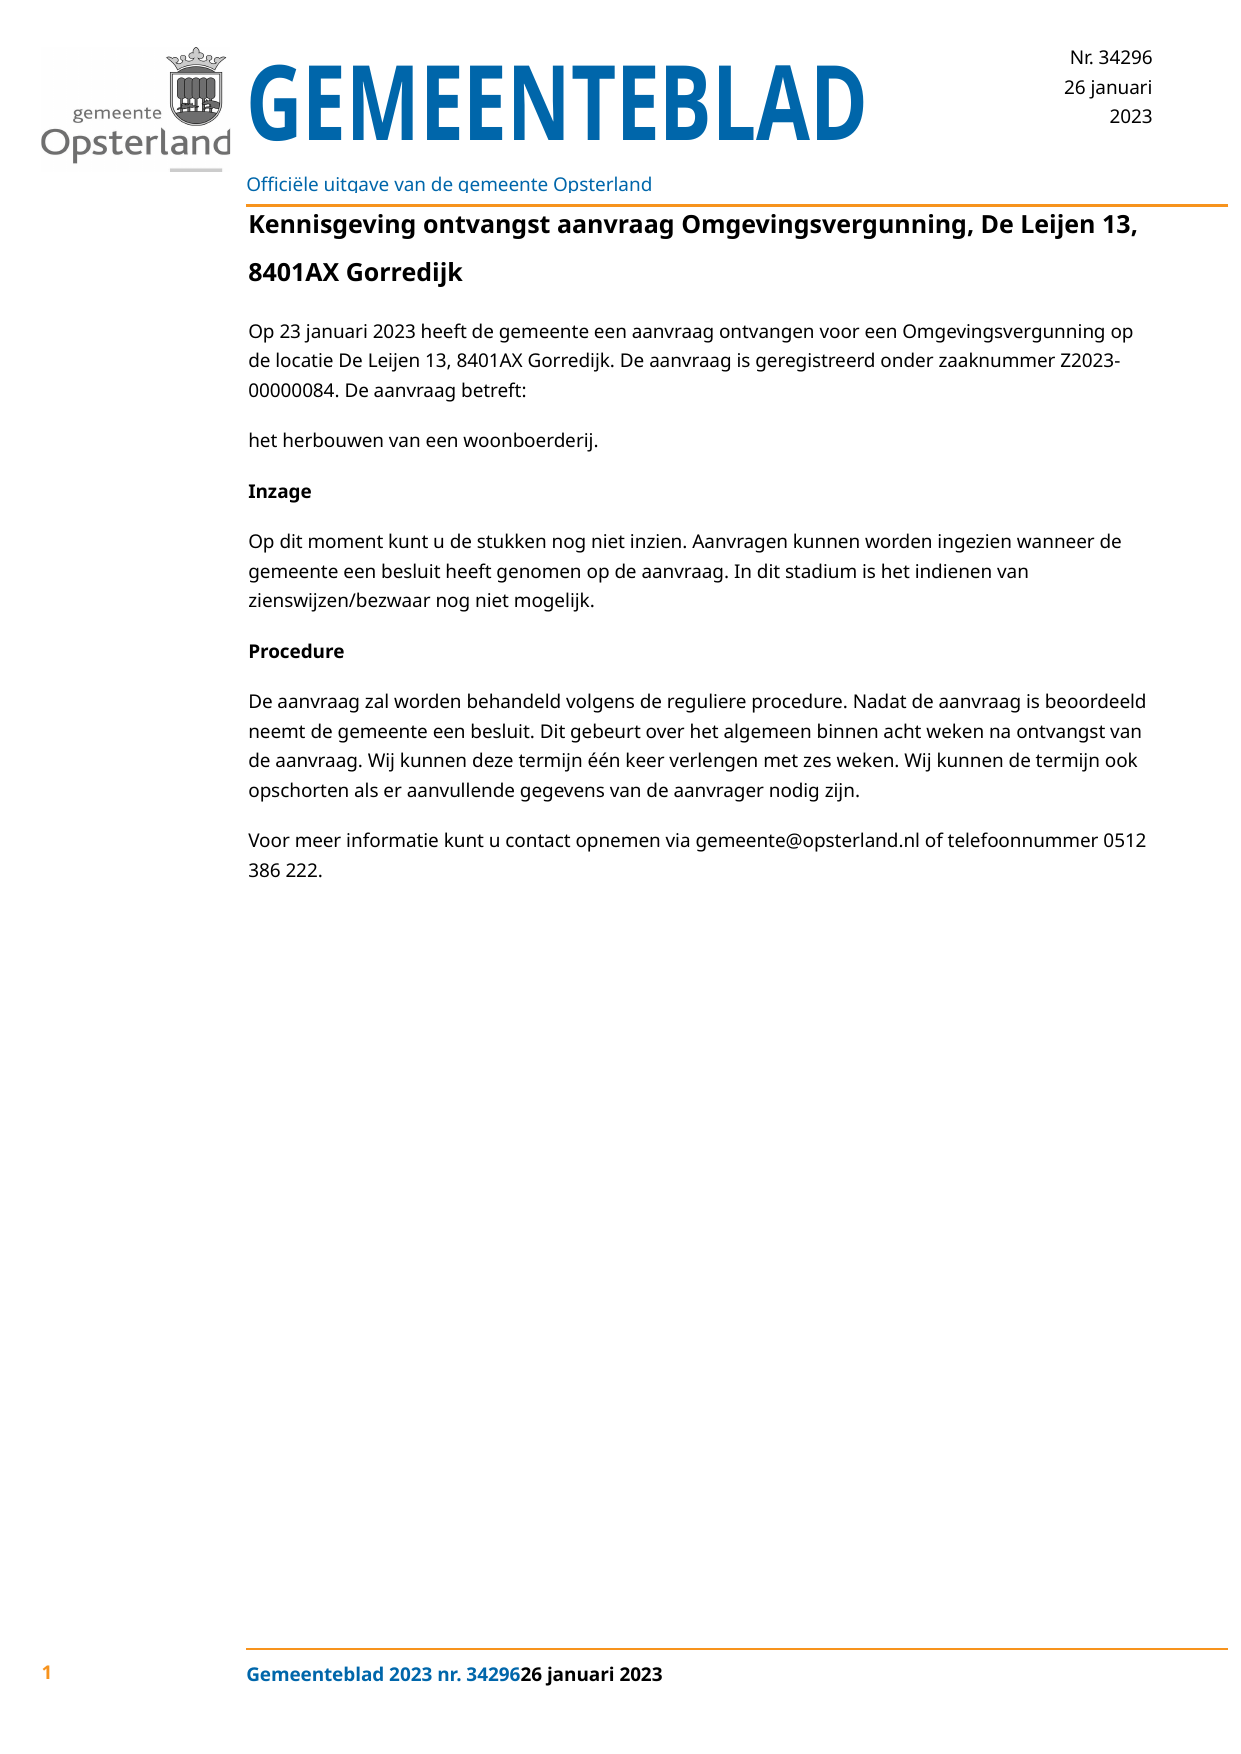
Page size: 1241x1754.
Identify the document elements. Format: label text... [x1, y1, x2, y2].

text Voor meer informatie kunt u contact opnemen via gemeente@opsterland.nl of telefoonnummer 0512 386 222. [248, 827, 1152, 883]
text Inzage [248, 478, 1152, 504]
text het herbouwen van een woonboerderij. [248, 427, 1152, 453]
text Kennisgeving ontvangst aanvraag Omgevingsvergunning, De Leijen 13, 8401AX Gorredijk [248, 207, 1152, 288]
text Op dit moment kunt u de stukken nog niet inzien. Aanvragen kunnen worden ingezien wanneer de gemeente een besluit heeft genomen op de aanvraag. In dit stadium is het indienen van zienswijzen/bezwaar nog niet mogelijk. [248, 528, 1152, 613]
picture [41, 47, 231, 172]
text Op 23 januari 2023 heeft de gemeente een aanvraag ontvangen voor een Omgevingsvergunning op de locatie De Leijen 13, 8401AX Gorredijk. De aanvraag is geregistreerd onder zaaknummer Z2023-00000084. De aanvraag betreft: [248, 318, 1152, 403]
text De aanvraag zal worden behandeld volgens de reguliere procedure. Nadat de aanvraag is beoordeeld neemt de gemeente een besluit. Dit gebeurt over het algemeen binnen acht weken na ontvangst van de aanvraag. Wij kunnen deze termijn één keer verlengen met zes weken. Wij kunnen de termijn ook opschorten als er aanvullende gegevens van de aanvrager nodig zijn. [248, 688, 1152, 803]
text Procedure [248, 638, 1152, 664]
